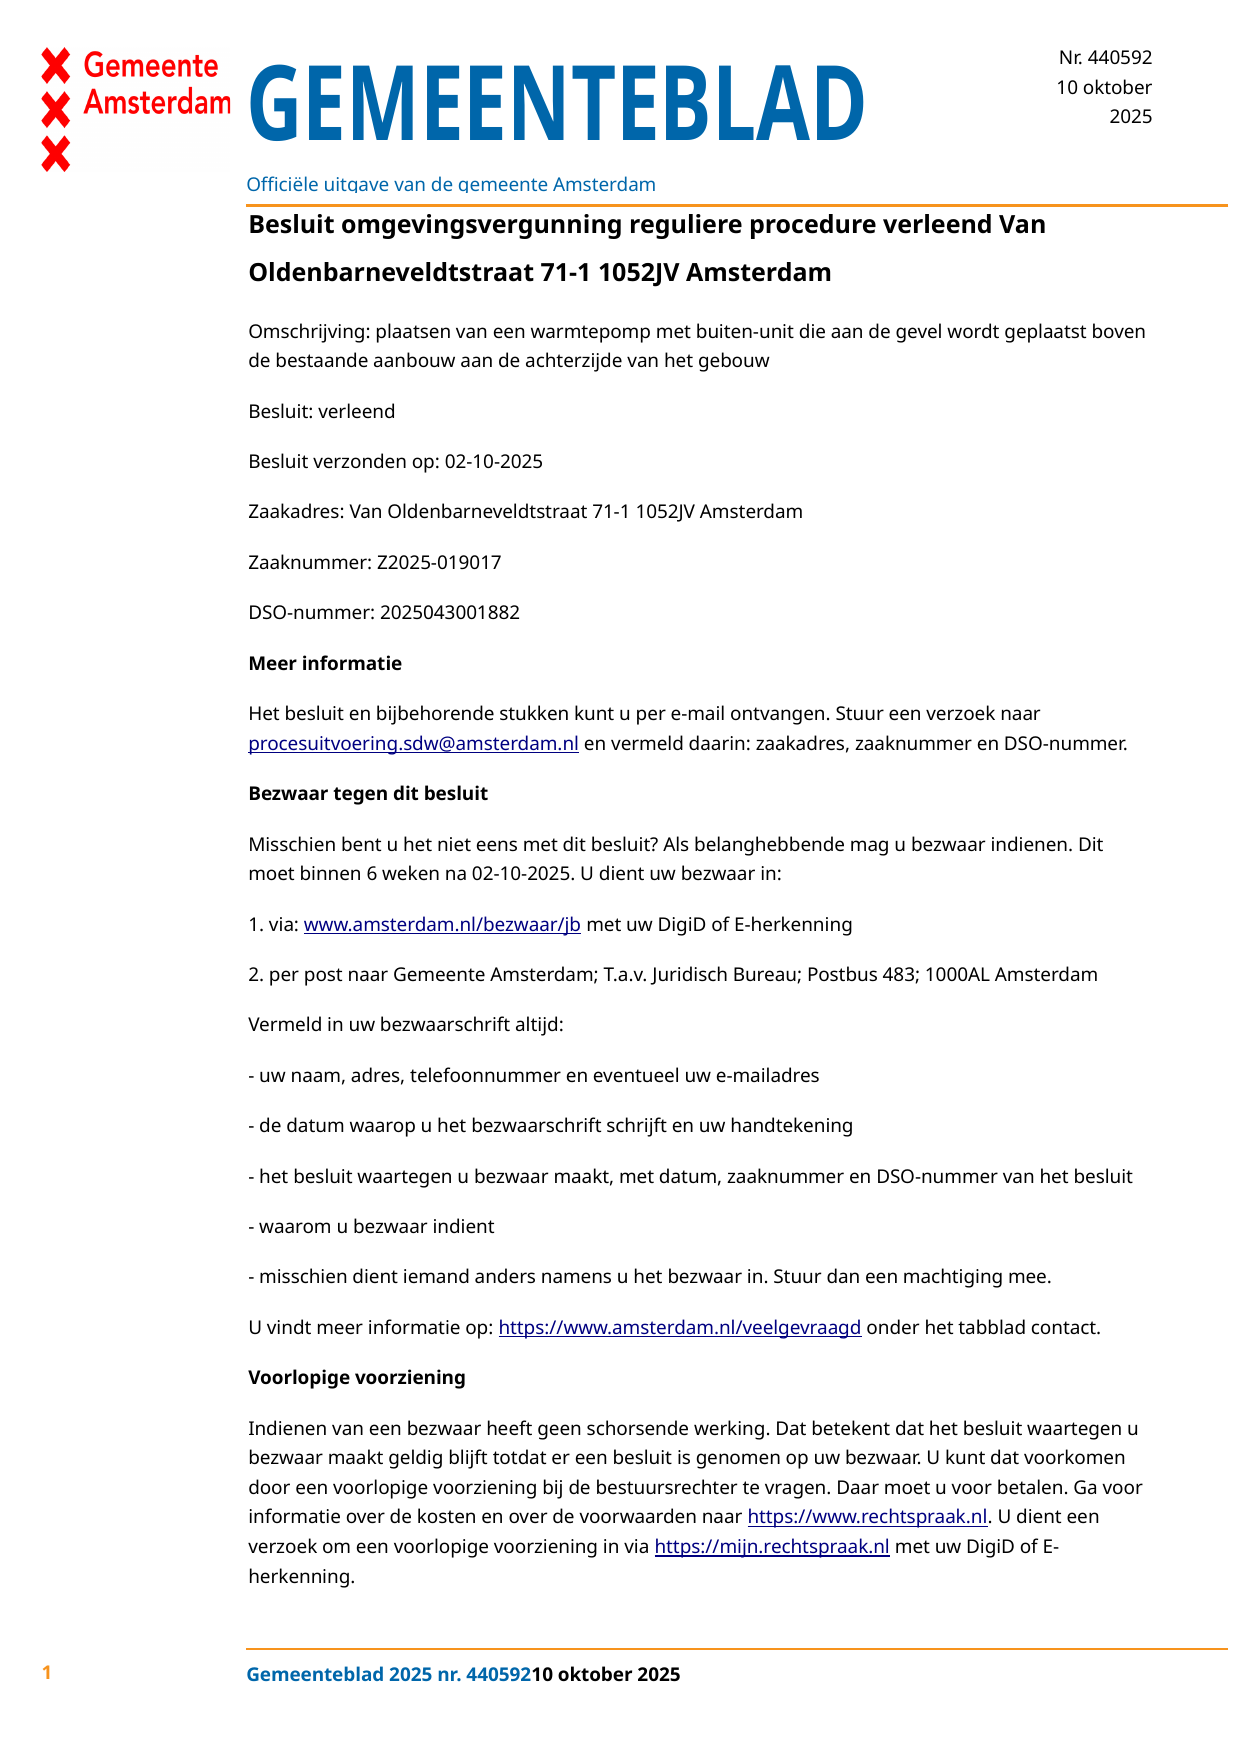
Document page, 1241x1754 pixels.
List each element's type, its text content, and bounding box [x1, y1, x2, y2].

text Besluit omgevingsvergunning reguliere procedure verleend Van Oldenbarneveldtstraat 71-1 1052JV Amsterdam [248, 207, 1152, 288]
text Bezwaar tegen dit besluit [248, 780, 1152, 806]
text Voorlopige voorziening [248, 1364, 1152, 1390]
text Vermeld in uw bezwaarschrift altijd: [248, 1012, 1152, 1037]
text Omschrijving: plaatsen van een warmtepomp met buiten-unit die aan de gevel wordt geplaatst boven de bestaande aanbouw aan de achterzijde van het gebouw [248, 318, 1152, 373]
text Besluit verzonden op: 02-10-2025 [248, 448, 1152, 474]
text 2. per post naar Gemeente Amsterdam; T.a.v. Juridisch Bureau; Postbus 483; 1000AL Amsterdam [248, 961, 1152, 987]
text Indienen van een bezwaar heeft geen schorsende werking. Dat betekent dat het besluit waartegen u bezwaar maakt geldig blijft totdat er een besluit is genomen op uw bezwaar. U kunt dat voorkomen door een voorlopige voorziening bij de bestuursrechter te vragen. Daar moet u voor betalen. Ga voor informatie over de kosten en over de voorwaarden naar https://www.rechtspraak.nl. U dient een verzoek om een voorlopige voorziening in via https://mijn.rechtspraak.nl met uw DigiD of E-herkenning. [248, 1415, 1152, 1589]
text U vindt meer informatie op: https://www.amsterdam.nl/veelgevraagd onder het tabblad contact. [248, 1314, 1152, 1340]
text - de datum waarop u het bezwaarschrift schrijft en uw handtekening [248, 1112, 1152, 1138]
text - waarom u bezwaar indient [248, 1213, 1152, 1239]
text Meer informatie [248, 650, 1152, 676]
text - uw naam, adres, telefoonnummer en eventueel uw e-mailadres [248, 1062, 1152, 1088]
text Misschien bent u het niet eens met dit besluit? Als belanghebbende mag u bezwaar indienen. Dit moet binnen 6 weken na 02-10-2025. U dient uw bezwaar in: [248, 831, 1152, 886]
picture [41, 47, 231, 172]
text 1. via: www.amsterdam.nl/bezwaar/jb met uw DigiD of E-herkenning [248, 911, 1152, 937]
text Het besluit en bijbehorende stukken kunt u per e-mail ontvangen. Stuur een verzoek naar procesuitvoering.sdw@amsterdam.nl en vermeld daarin: zaakadres, zaaknummer en DSO-nummer. [248, 700, 1152, 756]
text DSO-nummer: 2025043001882 [248, 599, 1152, 625]
text - het besluit waartegen u bezwaar maakt, met datum, zaaknummer en DSO-nummer van het besluit [248, 1163, 1152, 1189]
text Zaakadres: Van Oldenbarneveldtstraat 71-1 1052JV Amsterdam [248, 499, 1152, 524]
text Zaaknummer: Z2025-019017 [248, 549, 1152, 575]
text Besluit: verleend [248, 398, 1152, 424]
text - misschien dient iemand anders namens u het bezwaar in. Stuur dan een machtiging mee. [248, 1264, 1152, 1289]
